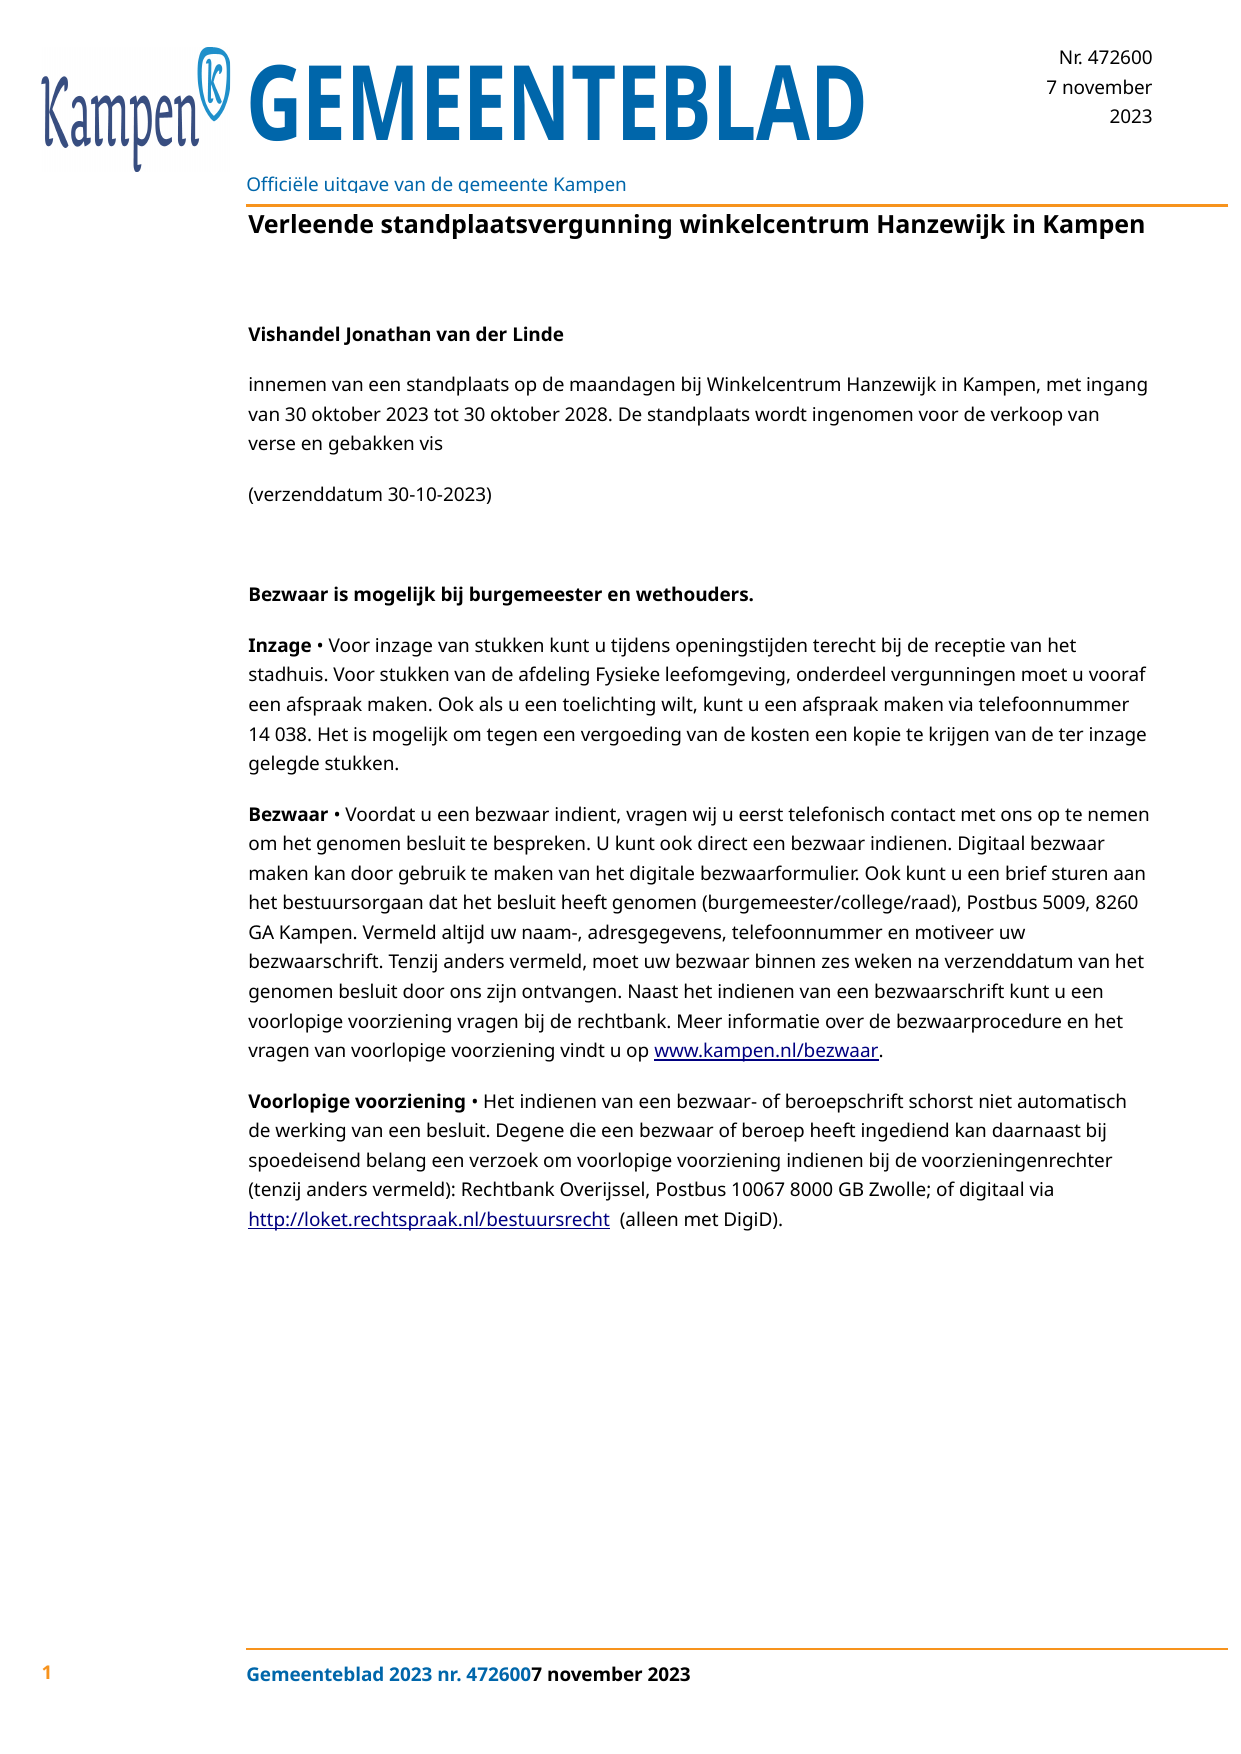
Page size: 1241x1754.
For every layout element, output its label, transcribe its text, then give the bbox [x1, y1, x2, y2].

text Vishandel Jonathan van der Linde [248, 321, 1152, 346]
text innemen van een standplaats op de maandagen bij Winkelcentrum Hanzewijk in Kampen, met ingang van 30 oktober 2023 tot 30 oktober 2028. De standplaats wordt ingenomen voor de verkoop van verse en gebakken vis [248, 371, 1152, 456]
text Verleende standplaatsvergunning winkelcentrum Hanzewijk in Kampen [248, 207, 1152, 241]
text Inzage • Voor inzage van stukken kunt u tijdens openingstijden terecht bij de receptie van het stadhuis. Voor stukken van de afdeling Fysieke leefomgeving, onderdeel vergunningen moet u vooraf een afspraak maken. Ook als u een toelichting wilt, kunt u een afspraak maken via telefoonnummer 14 038. Het is mogelijk om tegen een vergoeding van de kosten een kopie te krijgen van de ter inzage gelegde stukken. [248, 632, 1152, 776]
text Bezwaar is mogelijk bij burgemeester en wethouders. [248, 582, 1152, 607]
picture [41, 47, 231, 172]
text Voorlopige voorziening • Het indienen van een bezwaar- of beroepschrift schorst niet automatisch de werking van een besluit. Degene die een bezwaar of beroep heeft ingediend kan daarnaast bij spoedeisend belang een verzoek om voorlopige voorziening indienen bij de voorzieningenrechter (tenzij anders vermeld): Rechtbank Overijssel, Postbus 10067 8000 GB Zwolle; of digitaal via http://loket.rechtspraak.nl/bestuursrecht (alleen met DigiD). [248, 1088, 1152, 1232]
text (verzenddatum 30-10-2023) [248, 481, 1152, 506]
text Bezwaar • Voordat u een bezwaar indient, vragen wij u eerst telefonisch contact met ons op te nemen om het genomen besluit te bespreken. U kunt ook direct een bezwaar indienen. Digitaal bezwaar maken kan door gebruik te maken van het digitale bezwaarformulier. Ook kunt u een brief sturen aan het bestuursorgaan dat het besluit heeft genomen (burgemeester/college/raad), Postbus 5009, 8260 GA Kampen. Vermeld altijd uw naam-, adresgegevens, telefoonnummer en motiveer uw bezwaarschrift. Tenzij anders vermeld, moet uw bezwaar binnen zes weken na verzenddatum van het genomen besluit door ons zijn ontvangen. Naast het indienen van een bezwaarschrift kunt u een voorlopige voorziening vragen bij de rechtbank. Meer informatie over de bezwaarprocedure en het vragen van voorlopige voorziening vindt u op www.kampen.nl/bezwaar. [248, 801, 1152, 1063]
